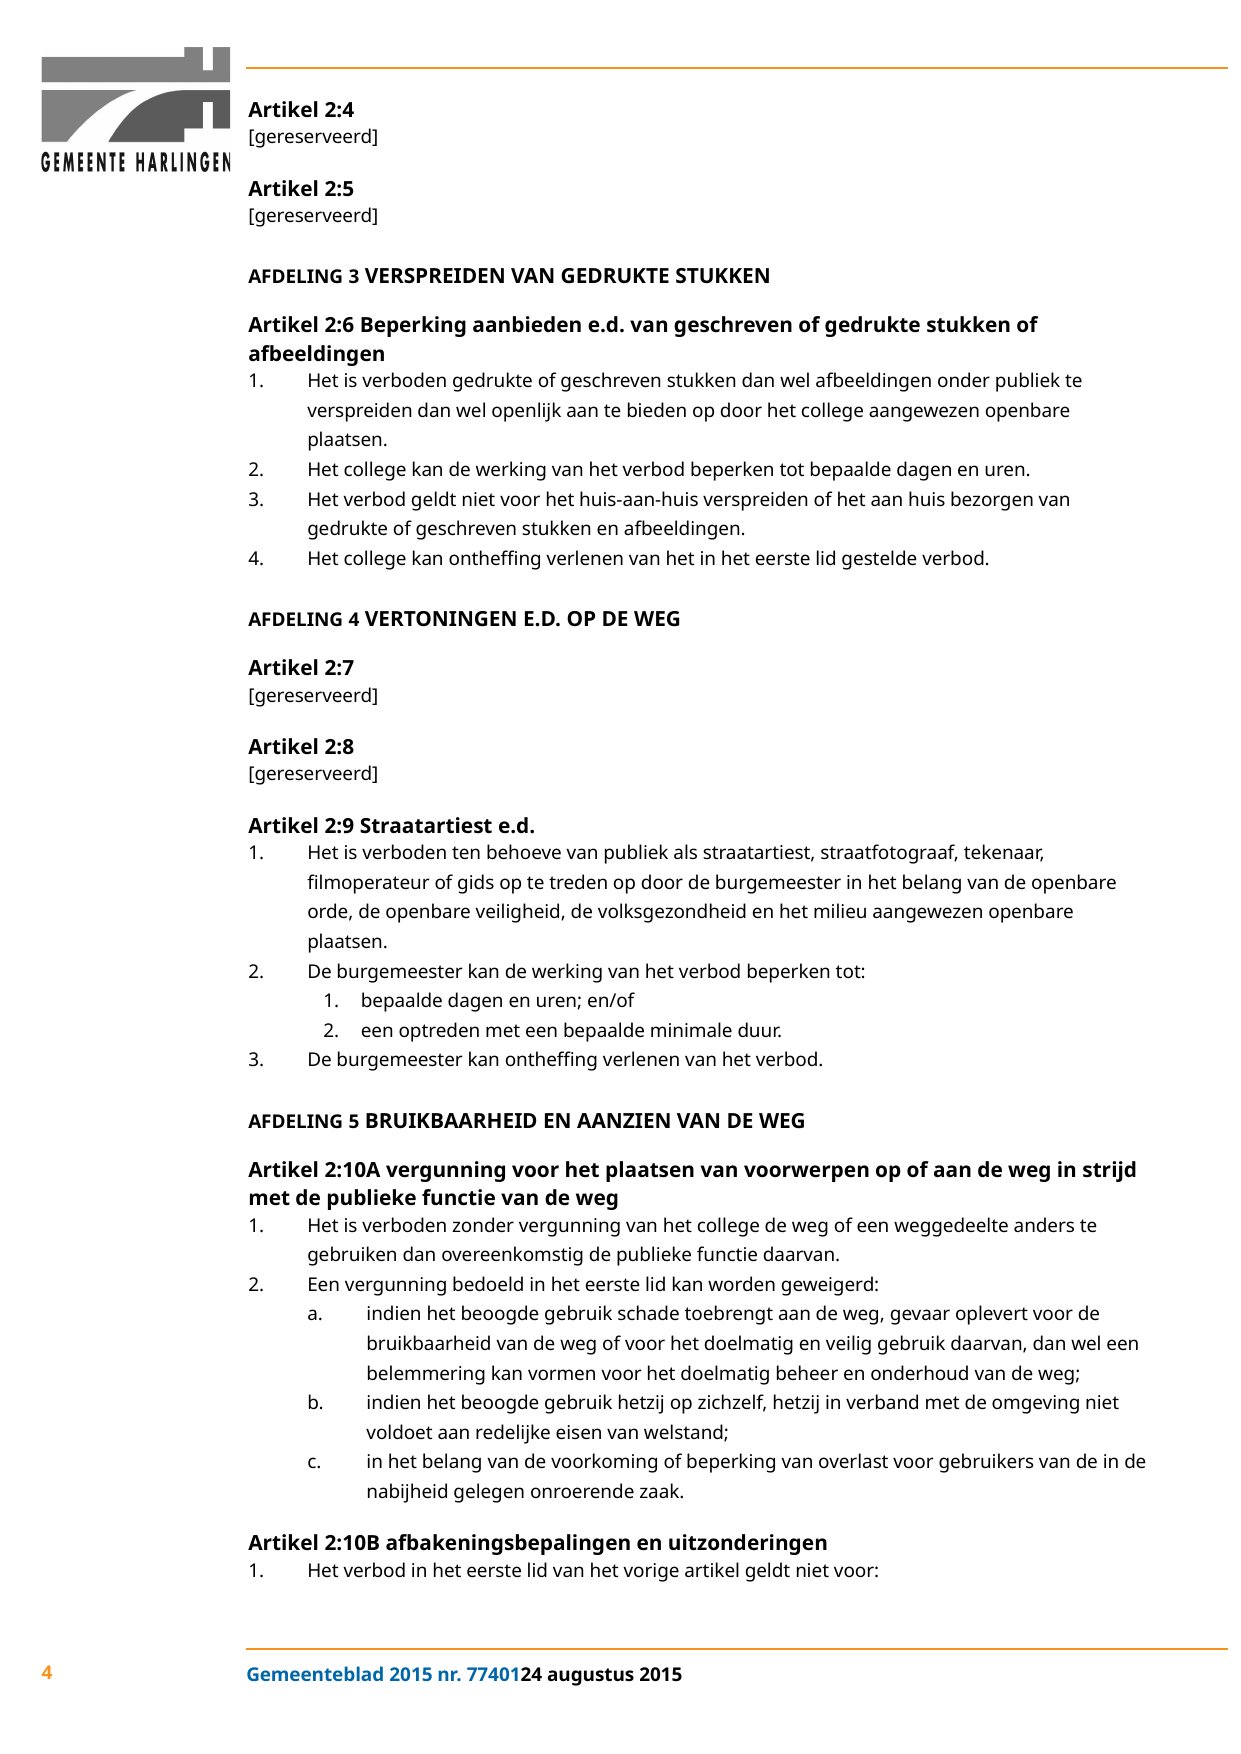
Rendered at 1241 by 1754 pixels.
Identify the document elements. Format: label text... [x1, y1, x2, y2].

text [gereserveerd] [248, 761, 1152, 786]
list Een vergunning bedoeld in het eerste lid kan worden geweigerd: [248, 1271, 1152, 1297]
list een optreden met een bepaalde minimale duur. [323, 1017, 1152, 1043]
list indien het beoogde gebruik schade toebrengt aan de weg, gevaar oplevert voor de bruikbaarheid van de weg of voor het doelmatig en veilig gebruik daarvan, dan wel een belemmering kan vormen voor het doelmatig beheer en onderhoud van de weg; [307, 1301, 1152, 1386]
list De burgemeester kan de werking van het verbod beperken tot: [248, 958, 1152, 983]
list in het belang van de voorkoming of beperking van overlast voor gebruikers van de in de nabijheid gelegen onroerende zaak. [307, 1448, 1152, 1504]
list Het verbod in het eerste lid van het vorige artikel geldt niet voor: [248, 1557, 1152, 1583]
list Het verbod geldt niet voor het huis-aan-huis verspreiden of het aan huis bezorgen van gedrukte of geschreven stukken en afbeeldingen. [248, 486, 1152, 541]
text Artikel 2:10A vergunning voor het plaatsen van voorwerpen op of aan de weg in strijd met de publieke functie van de weg [248, 1155, 1152, 1212]
list Het college kan de werking van het verbod beperken tot bepaalde dagen en uren. [248, 456, 1152, 482]
text AFDELING 3 VERSPREIDEN VAN GEDRUKTE STUKKEN [248, 261, 1152, 290]
list indien het beoogde gebruik hetzij op zichzelf, hetzij in verband met de omgeving niet voldoet aan redelijke eisen van welstand; [307, 1389, 1152, 1445]
text [gereserveerd] [248, 202, 1152, 228]
text Artikel 2:6 Beperking aanbieden e.d. van geschreven of gedrukte stukken of afbeeldingen [248, 311, 1152, 367]
text AFDELING 5 BRUIKBAARHEID EN AANZIEN VAN DE WEG [248, 1106, 1152, 1134]
list Het is verboden zonder vergunning van het college de weg of een weggedeelte anders te gebruiken dan overeenkomstig de publieke functie daarvan. [248, 1212, 1152, 1267]
text [gereserveerd] [248, 123, 1152, 149]
text Artikel 2:9 Straatartiest e.d. [248, 811, 1152, 839]
picture [41, 47, 231, 172]
text Artikel 2:10B afbakeningsbepalingen en uitzonderingen [248, 1528, 1152, 1557]
list Het college kan ontheffing verlenen van het in het eerste lid gestelde verbod. [248, 545, 1152, 571]
list De burgemeester kan ontheffing verlenen van het verbod. [248, 1047, 1152, 1072]
text Artikel 2:7 [248, 653, 1152, 682]
text Artikel 2:5 [248, 174, 1152, 202]
text Artikel 2:4 [248, 95, 1152, 123]
list Het is verboden gedrukte of geschreven stukken dan wel afbeeldingen onder publiek te verspreiden dan wel openlijk aan te bieden op door het college aangewezen openbare plaatsen. [248, 367, 1152, 452]
text Artikel 2:8 [248, 732, 1152, 761]
list bepaalde dagen en uren; en/of [323, 987, 1152, 1013]
text AFDELING 4 VERTONINGEN E.D. OP DE WEG [248, 604, 1152, 632]
list Het is verboden ten behoeve van publiek als straatartiest, straatfotograaf, tekenaar, filmoperateur of gids op te treden op door de burgemeester in het belang van de openbare orde, de openbare veiligheid, de volksgezondheid en het milieu aangewezen openbare plaatsen. [248, 839, 1152, 954]
text [gereserveerd] [248, 682, 1152, 707]
